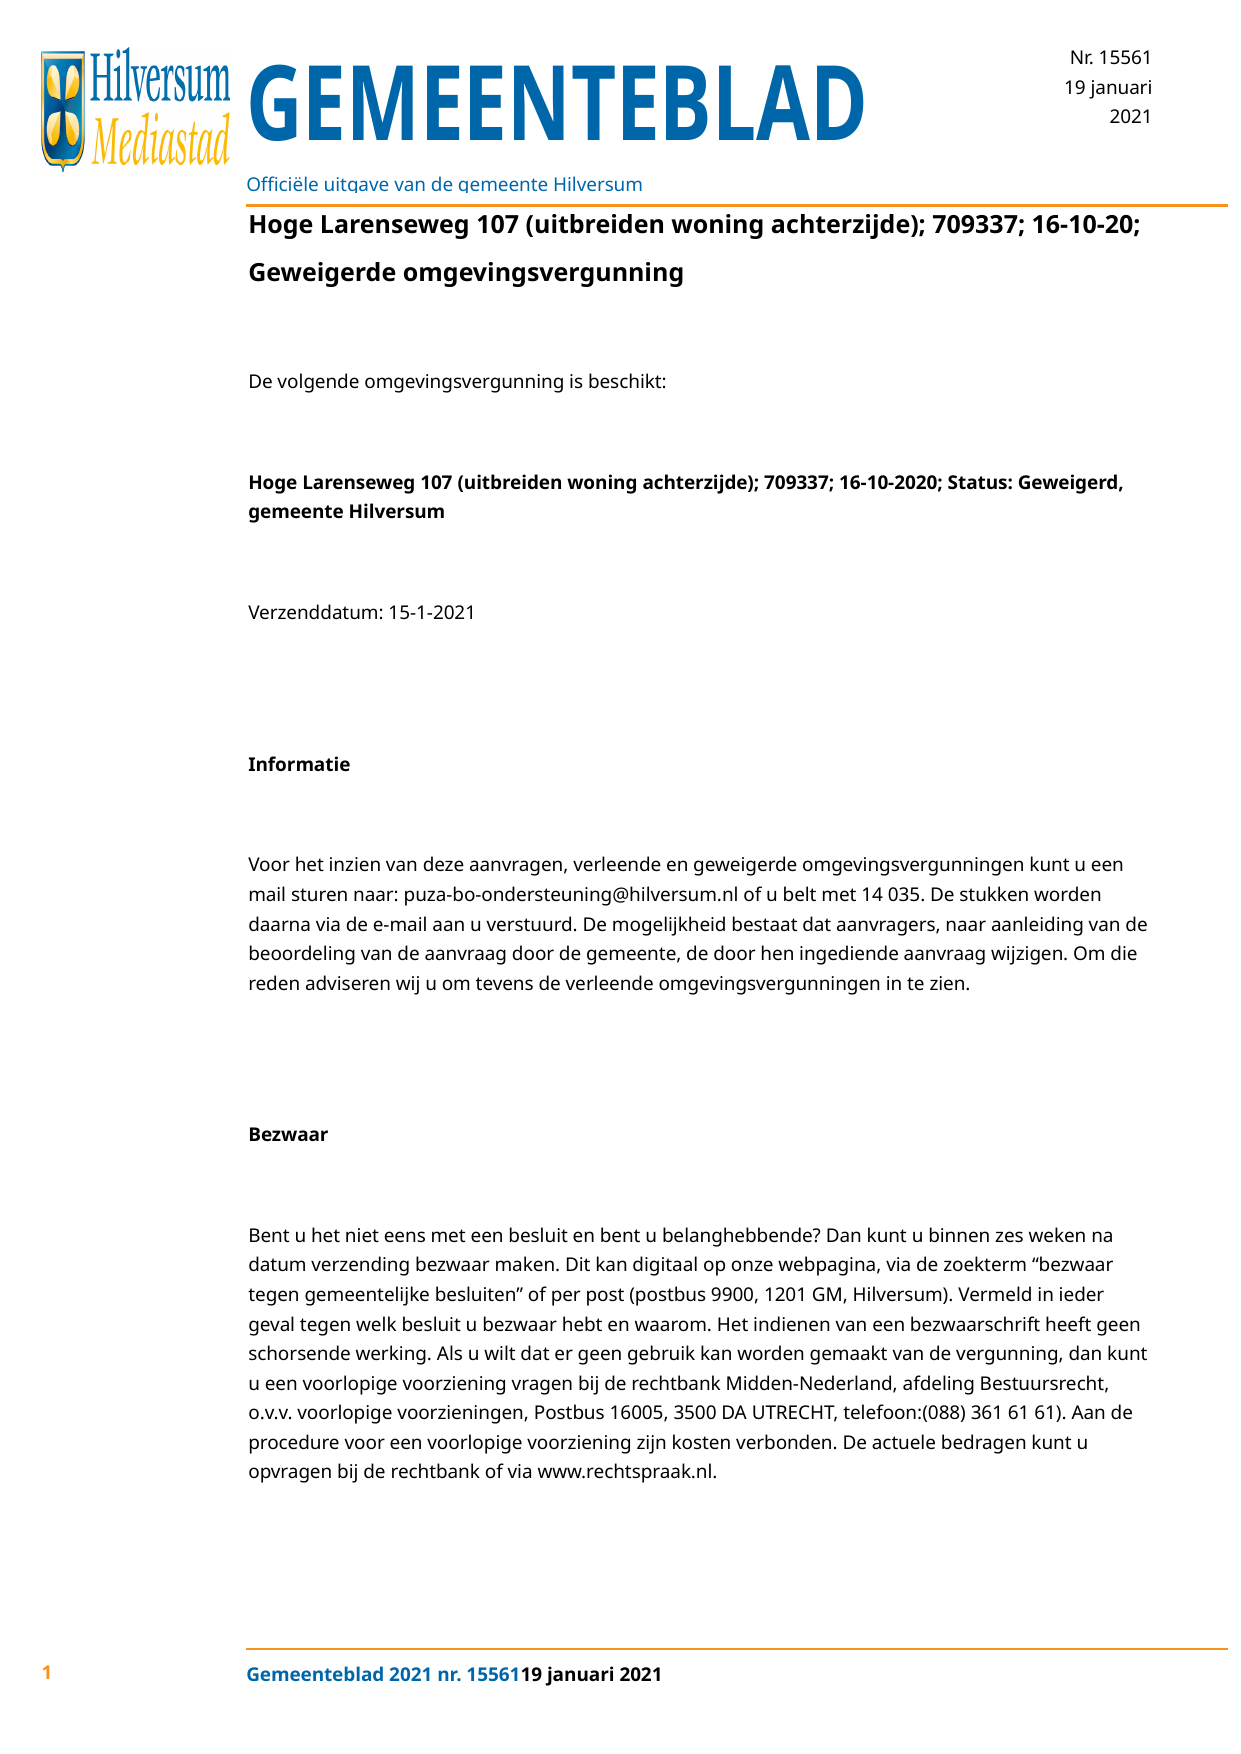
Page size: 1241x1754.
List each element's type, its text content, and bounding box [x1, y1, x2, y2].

text Bezwaar [248, 1121, 1152, 1147]
text De volgende omgevingsvergunning is beschikt: [248, 368, 1152, 394]
text Bent u het niet eens met een besluit en bent u belanghebbende? Dan kunt u binnen zes weken na datum verzending bezwaar maken. Dit kan digitaal op onze webpagina, via de zoekterm “bezwaar tegen gemeentelijke besluiten” of per post (postbus 9900, 1201 GM, Hilversum). Vermeld in ieder geval tegen welk besluit u bezwaar hebt en waarom. Het indienen van een bezwaarschrift heeft geen schorsende werking. Als u wilt dat er geen gebruik kan worden gemaakt van de vergunning, dan kunt u een voorlopige voorziening vragen bij de rechtbank Midden-Nederland, afdeling Bestuursrecht, o.v.v. voorlopige voorzieningen, Postbus 16005, 3500 DA UTRECHT, telefoon:(088) 361 61 61). Aan de procedure voor een voorlopige voorziening zijn kosten verbonden. De actuele bedragen kunt u opvragen bij de rechtbank of via www.rechtspraak.nl. [248, 1222, 1152, 1484]
text Informatie [248, 751, 1152, 777]
picture [41, 47, 231, 172]
text Hoge Larenseweg 107 (uitbreiden woning achterzijde); 709337; 16-10-2020; Status: Geweigerd, gemeente Hilversum [248, 469, 1152, 524]
text Verzenddatum: 15-1-2021 [248, 599, 1152, 625]
text Voor het inzien van deze aanvragen, verleende en geweigerde omgevingsvergunningen kunt u een mail sturen naar: puza-bo-ondersteuning@hilversum.nl of u belt met 14 035. De stukken worden daarna via de e-mail aan u verstuurd. De mogelijkheid bestaat dat aanvragers, naar aanleiding van de beoordeling van de aanvraag door de gemeente, de door hen ingediende aanvraag wijzigen. Om die reden adviseren wij u om tevens de verleende omgevingsvergunningen in te zien. [248, 852, 1152, 996]
text Hoge Larenseweg 107 (uitbreiden woning achterzijde); 709337; 16-10-20; Geweigerde omgevingsvergunning [248, 207, 1152, 288]
